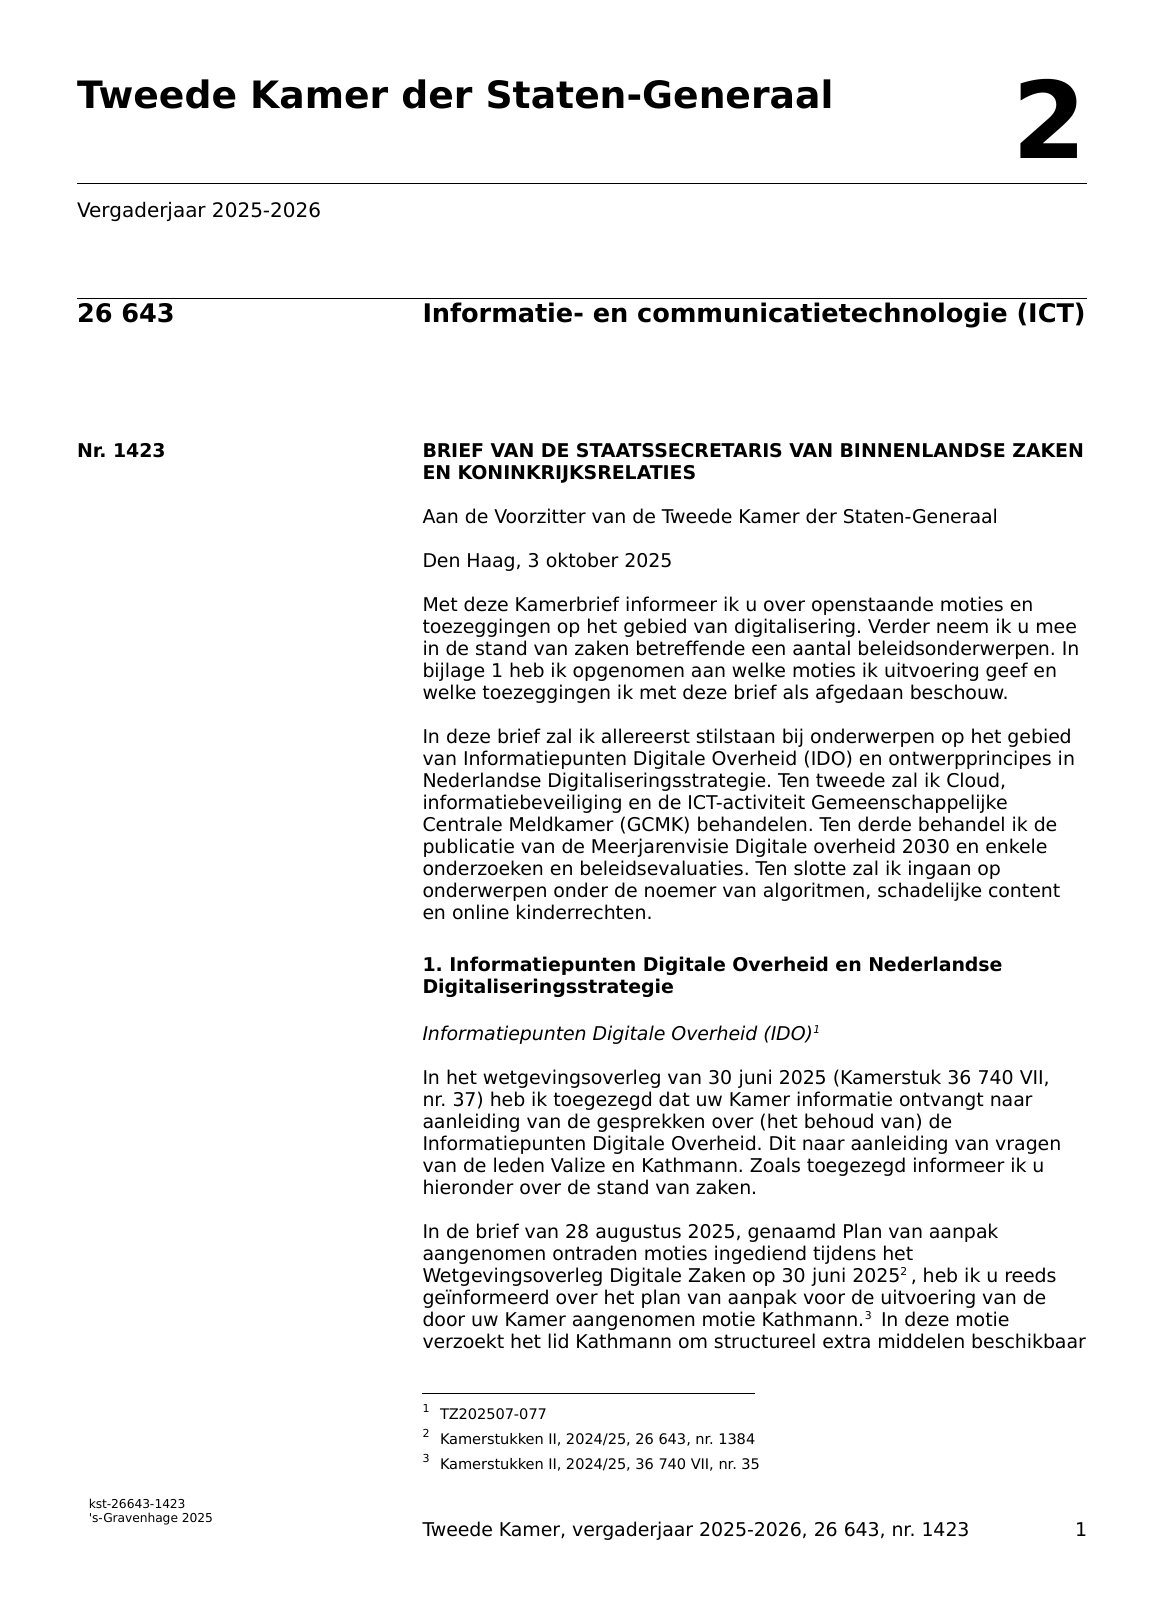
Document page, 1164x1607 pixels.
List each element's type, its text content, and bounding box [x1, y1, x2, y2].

text Aan de Voorzitter van de Tweede Kamer der Staten-Generaal [422, 506, 1087, 528]
subtitle 26 643 Informatie- en communicatietechnologie (ICT) [77, 299, 1087, 329]
table_header 2 [886, 59, 1087, 183]
text TZ202507-077 [422, 1402, 1087, 1424]
text 's-Gravenhage 2025 [88, 1511, 323, 1525]
subtitle Informatiepunten Digitale Overheid (IDO) [422, 1023, 1087, 1045]
subtitle Nr. 1423 BRIEF VAN DE STAATSSECRETARIS VAN BINNENLANDSE ZAKEN EN KONINKRIJKSRELATIES [77, 440, 1087, 484]
table_header Tweede Kamer der Staten-Generaal [77, 59, 886, 183]
table_cell Vergaderjaar 2025-2026 [77, 184, 1087, 298]
text Kamerstukken II, 2024/25, 36 740 VII, nr. 35 [422, 1452, 1087, 1474]
text kst-26643-1423 [88, 1497, 323, 1511]
text In deze brief zal ik allereerst stilstaan bij onderwerpen op het gebied van Informatiepunten Digitale Overheid (IDO) en ontwerpprincipes in Nederlandse Digitaliseringsstrategie. Ten tweede zal ik Cloud, informatiebeveiliging en de ICT-activiteit Gemeenschappelijke Centrale Meldkamer (GCMK) behandelen. Ten derde behandel ik de publicatie van de Meerjarenvisie Digitale overheid 2030 en enkele onderzoeken en beleidsevaluaties. Ten slotte zal ik ingaan op onderwerpen onder de noemer van algoritmen, schadelijke content en online kinderrechten. [422, 726, 1087, 924]
text Den Haag, 3 oktober 2025 [422, 550, 1087, 572]
text In het wetgevingsoverleg van 30 juni 2025 (Kamerstuk 36 740 VII, nr. 37) heb ik toegezegd dat uw Kamer informatie ontvangt naar aanleiding van de gesprekken over (het behoud van) de Informatiepunten Digitale Overheid. Dit naar aanleiding van vragen van de leden Valize en Kathmann. Zoals toegezegd informeer ik u hieronder over de stand van zaken. [422, 1067, 1087, 1199]
subtitle 1. Informatiepunten Digitale Overheid en Nederlandse Digitaliseringsstrategie [422, 954, 1087, 998]
text In de brief van 28 augustus 2025, genaamd Plan van aanpak aangenomen ontraden moties ingediend tijdens het Wetgevingsoverleg Digitale Zaken op 30 juni 2025, heb ik u reeds geïnformeerd over het plan van aanpak voor de uitvoering van de door uw Kamer aangenomen motie Kathmann. In deze motie verzoekt het lid Kathmann om structureel extra middelen beschikbaar [422, 1221, 1087, 1353]
text Kamerstukken II, 2024/25, 26 643, nr. 1384 [422, 1427, 1087, 1449]
text Met deze Kamerbrief informeer ik u over openstaande moties en toezeggingen op het gebied van digitalisering. Verder neem ik u mee in de stand van zaken betreffende een aantal beleidsonderwerpen. In bijlage 1 heb ik opgenomen aan welke moties ik uitvoering geef en welke toezeggingen ik met deze brief als afgedaan beschouw. [422, 594, 1087, 704]
